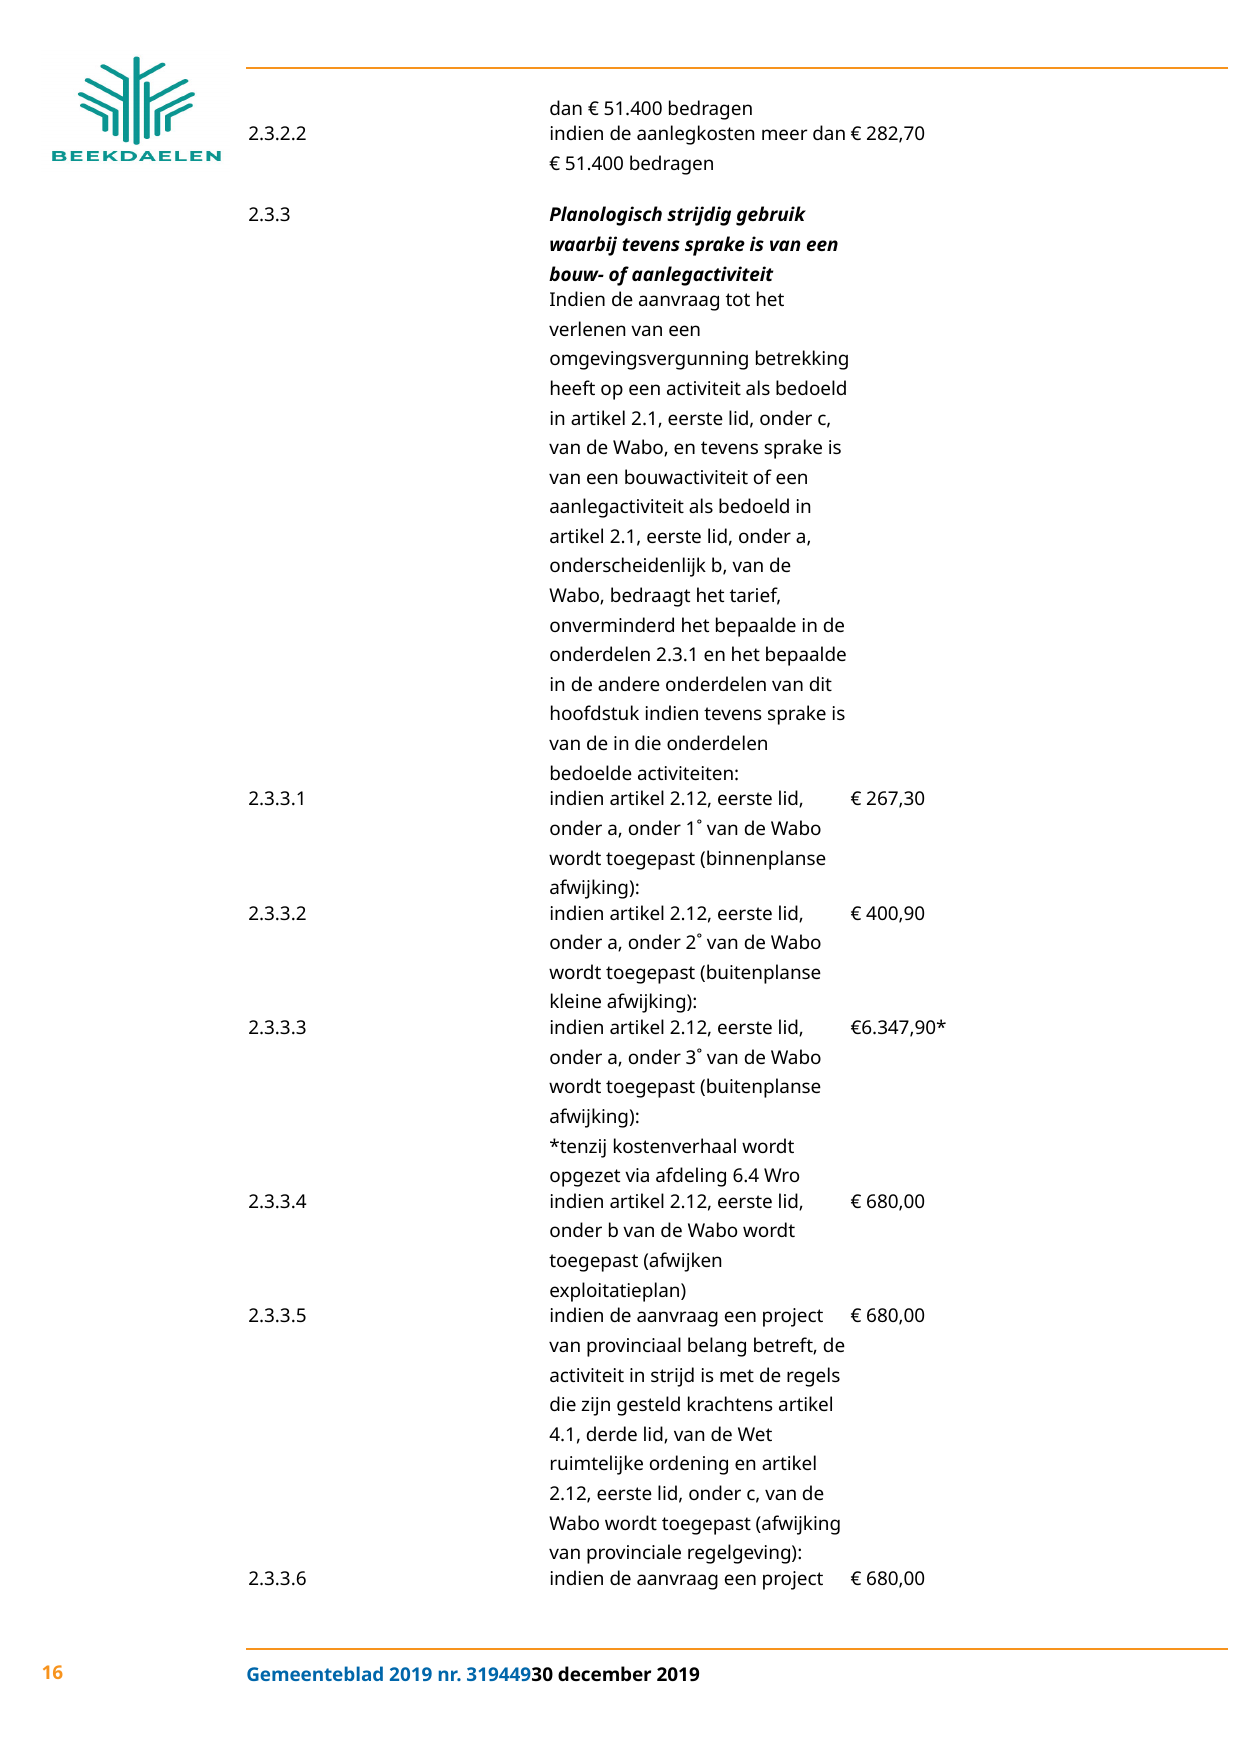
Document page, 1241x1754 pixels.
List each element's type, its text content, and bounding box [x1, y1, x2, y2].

table_cell € 400,90 [850, 900, 1152, 1014]
table_cell [850, 202, 1152, 286]
table_cell [248, 176, 549, 202]
table_cell Planologisch strijdig gebruik waarbij tevens sprake is van een bouw- of aanlegactiviteit [549, 202, 850, 286]
table_cell [248, 286, 549, 786]
table_cell [850, 286, 1152, 786]
table_cell 2.3.3 [248, 202, 549, 286]
table_cell € 680,00 [850, 1303, 1152, 1565]
table_cell [248, 95, 549, 121]
table_cell indien artikel 2.12, eerste lid, onder b van de Wabo wordt toegepast (afwijken exploitatieplan) [549, 1188, 850, 1303]
table_cell indien de aanlegkosten meer dan € 51.400 bedragen [549, 121, 850, 176]
table_cell 2.3.3.1 [248, 786, 549, 900]
table_cell dan € 51.400 bedragen [549, 95, 850, 121]
table_cell indien de aanvraag een project [549, 1565, 850, 1591]
table_cell 2.3.3.3 [248, 1015, 549, 1188]
table_cell 2.3.3.2 [248, 900, 549, 1014]
picture [41, 47, 231, 172]
table_cell € 282,70 [850, 121, 1152, 176]
table_cell [850, 95, 1152, 121]
table_cell [549, 176, 850, 202]
table_cell indien de aanvraag een project van provinciaal belang betreft, de activiteit in strijd is met de regels die zijn gesteld krachtens artikel 4.1, derde lid, van de Wet ruimtelijke ordening en artikel 2.12, eerste lid, onder c, van de Wabo wordt toegepast (afwijking van provinciale regelgeving): [549, 1303, 850, 1565]
table_cell € 680,00 [850, 1188, 1152, 1303]
table_cell indien artikel 2.12, eerste lid, onder a, onder 1˚ van de Wabo wordt toegepast (binnenplanse afwijking): [549, 786, 850, 900]
table_cell indien artikel 2.12, eerste lid, onder a, onder 2˚ van de Wabo wordt toegepast (buitenplanse kleine afwijking): [549, 900, 850, 1014]
table_cell € 680,00 [850, 1565, 1152, 1591]
table_cell 2.3.3.6 [248, 1565, 549, 1591]
table_cell 2.3.2.2 [248, 121, 549, 176]
table_cell € 267,30 [850, 786, 1152, 900]
table_cell [850, 176, 1152, 202]
table_cell 2.3.3.4 [248, 1188, 549, 1303]
table_cell €6.347,90* [850, 1015, 1152, 1188]
table_cell 2.3.3.5 [248, 1303, 549, 1565]
table_cell Indien de aanvraag tot het verlenen van een omgevingsvergunning betrekking heeft op een activiteit als bedoeld in artikel 2.1, eerste lid, onder c, van de Wabo, en tevens sprake is van een bouwactiviteit of een aanlegactiviteit als bedoeld in artikel 2.1, eerste lid, onder a, onderscheidenlijk b, van de Wabo, bedraagt het tarief, onverminderd het bepaalde in de onderdelen 2.3.1 en het bepaalde in de andere onderdelen van dit hoofdstuk indien tevens sprake is van de in die onderdelen bedoelde activiteiten: [549, 286, 850, 786]
table_cell indien artikel 2.12, eerste lid, onder a, onder 3˚ van de Wabo wordt toegepast (buitenplanse afwijking): *tenzij kostenverhaal wordt opgezet via afdeling 6.4 Wro [549, 1015, 850, 1188]
